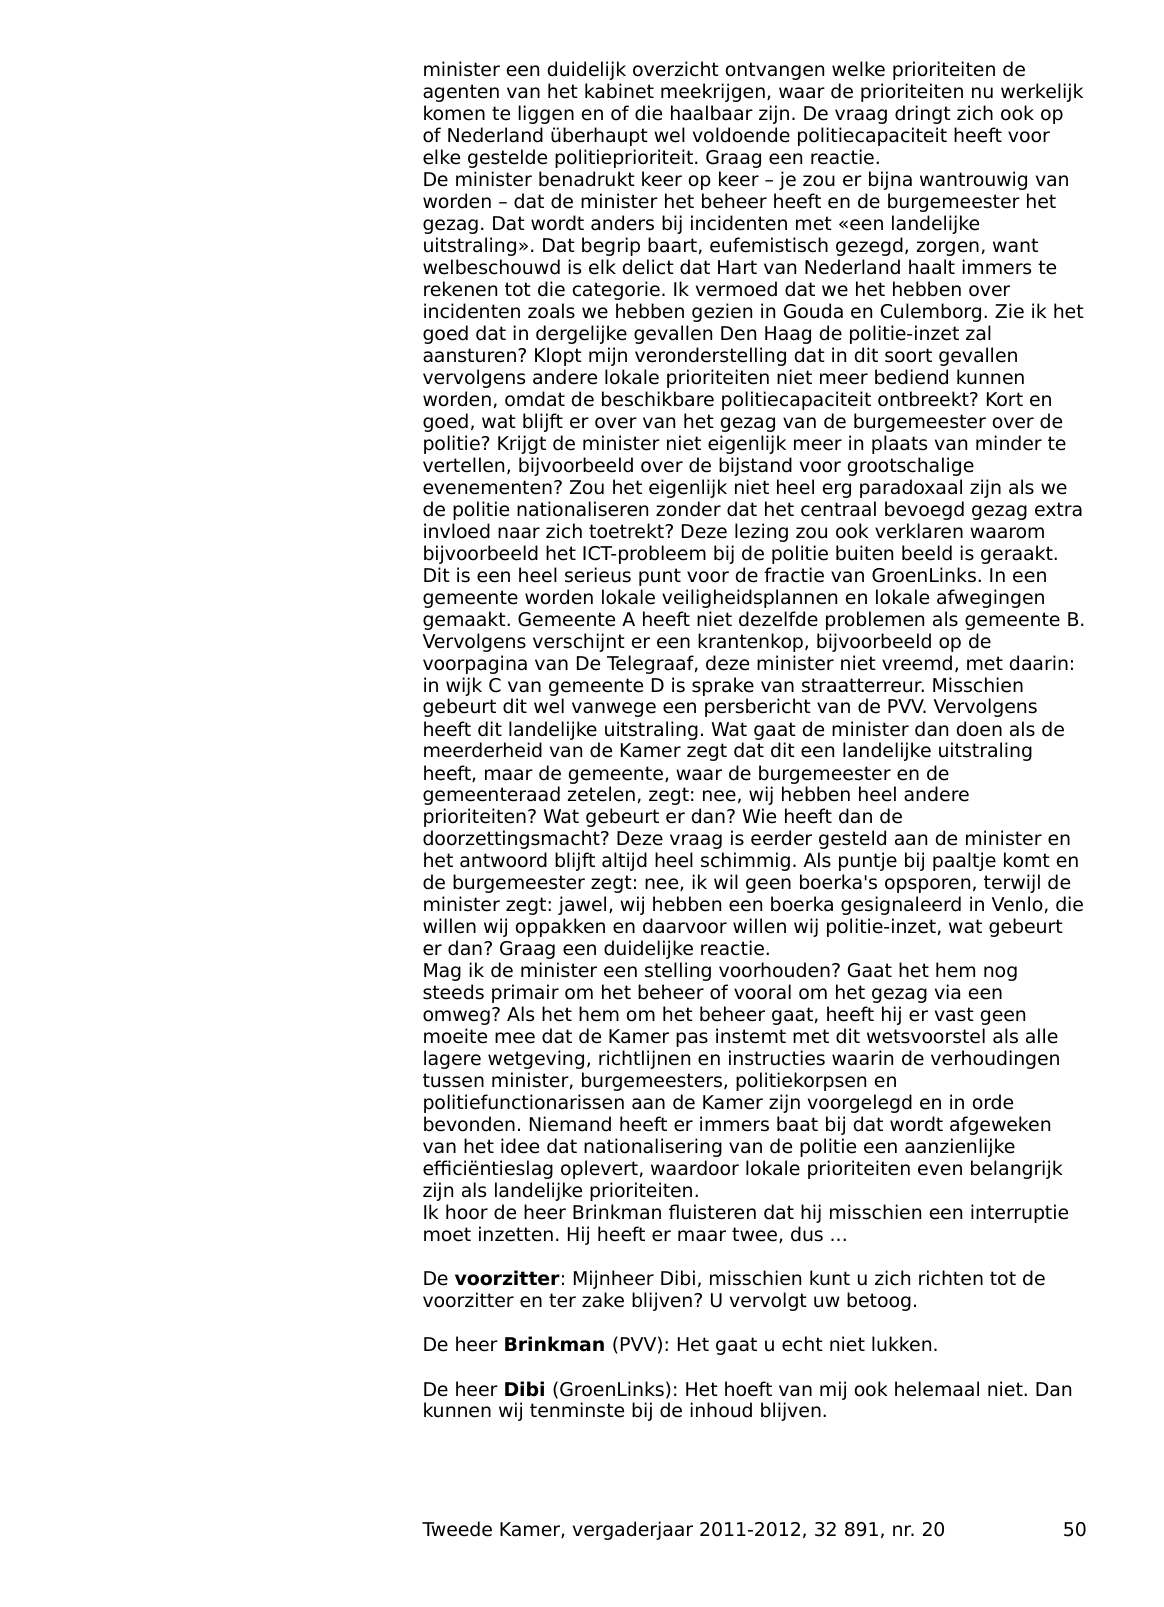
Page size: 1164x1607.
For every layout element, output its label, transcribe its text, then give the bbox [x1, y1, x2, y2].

text De voorzitter: Mijnheer Dibi, misschien kunt u zich richten tot de voorzitter en ter zake blijven? U vervolgt uw betoog. [422, 1268, 1087, 1312]
text Dit is een heel serieus punt voor de fractie van GroenLinks. In een gemeente worden lokale veiligheidsplannen en lokale afwegingen gemaakt. Gemeente A heeft niet dezelfde problemen als gemeente B. Vervolgens verschijnt er een krantenkop, bijvoorbeeld op de voorpagina van De Telegraaf, deze minister niet vreemd, met daarin: in wijk C van gemeente D is sprake van straatterreur. Misschien gebeurt dit wel vanwege een persbericht van de PVV. Vervolgens heeft dit landelijke uitstraling. Wat gaat de minister dan doen als de meerderheid van de Kamer zegt dat dit een landelijke uitstraling heeft, maar de gemeente, waar de burgemeester en de gemeenteraad zetelen, zegt: nee, wij hebben heel andere prioriteiten? Wat gebeurt er dan? Wie heeft dan de doorzettingsmacht? Deze vraag is eerder gesteld aan de minister en het antwoord blijft altijd heel schimmig. Als puntje bij paaltje komt en de burgemeester zegt: nee, ik wil geen boerka's opsporen, terwijl de minister zegt: jawel, wij hebben een boerka gesignaleerd in Venlo, die willen wij oppakken en daarvoor willen wij politie-inzet, wat gebeurt er dan? Graag een duidelijke reactie. [422, 564, 1087, 960]
text De minister benadrukt keer op keer – je zou er bijna wantrouwig van worden – dat de minister het beheer heeft en de burgemeester het gezag. Dat wordt anders bij incidenten met «een landelijke uitstraling». Dat begrip baart, eufemistisch gezegd, zorgen, want welbeschouwd is elk delict dat Hart van Nederland haalt immers te rekenen tot die categorie. Ik vermoed dat we het hebben over incidenten zoals we hebben gezien in Gouda en Culemborg. Zie ik het goed dat in dergelijke gevallen Den Haag de politie-inzet zal aansturen? Klopt mijn veronderstelling dat in dit soort gevallen vervolgens andere lokale prioriteiten niet meer bediend kunnen worden, omdat de beschikbare politiecapaciteit ontbreekt? Kort en goed, wat blijft er over van het gezag van de burgemeester over de politie? Krijgt de minister niet eigenlijk meer in plaats van minder te vertellen, bijvoorbeeld over de bijstand voor grootschalige evenementen? Zou het eigenlijk niet heel erg paradoxaal zijn als we de politie nationaliseren zonder dat het centraal bevoegd gezag extra invloed naar zich toetrekt? Deze lezing zou ook verklaren waarom bijvoorbeeld het ICT-probleem bij de politie buiten beeld is geraakt. [422, 169, 1087, 564]
text De heer Dibi (GroenLinks): Het hoeft van mij ook helemaal niet. Dan kunnen wij tenminste bij de inhoud blijven. [422, 1378, 1087, 1422]
text De heer Brinkman (PVV): Het gaat u echt niet lukken. [422, 1334, 1087, 1356]
text Ik hoor de heer Brinkman fluisteren dat hij misschien een interruptie moet inzetten. Hij heeft er maar twee, dus ... [422, 1202, 1087, 1246]
text minister een duidelijk overzicht ontvangen welke prioriteiten de agenten van het kabinet meekrijgen, waar de prioriteiten nu werkelijk komen te liggen en of die haalbaar zijn. De vraag dringt zich ook op of Nederland überhaupt wel voldoende politiecapaciteit heeft voor elke gestelde politieprioriteit. Graag een reactie. [422, 59, 1087, 169]
text Mag ik de minister een stelling voorhouden? Gaat het hem nog steeds primair om het beheer of vooral om het gezag via een omweg? Als het hem om het beheer gaat, heeft hij er vast geen moeite mee dat de Kamer pas instemt met dit wetsvoorstel als alle lagere wetgeving, richtlijnen en instructies waarin de verhoudingen tussen minister, burgemeesters, politiekorpsen en politiefunctionarissen aan de Kamer zijn voorgelegd en in orde bevonden. Niemand heeft er immers baat bij dat wordt afgeweken van het idee dat nationalisering van de politie een aanzienlijke efficiëntieslag oplevert, waardoor lokale prioriteiten even belangrijk zijn als landelijke prioriteiten. [422, 960, 1087, 1202]
